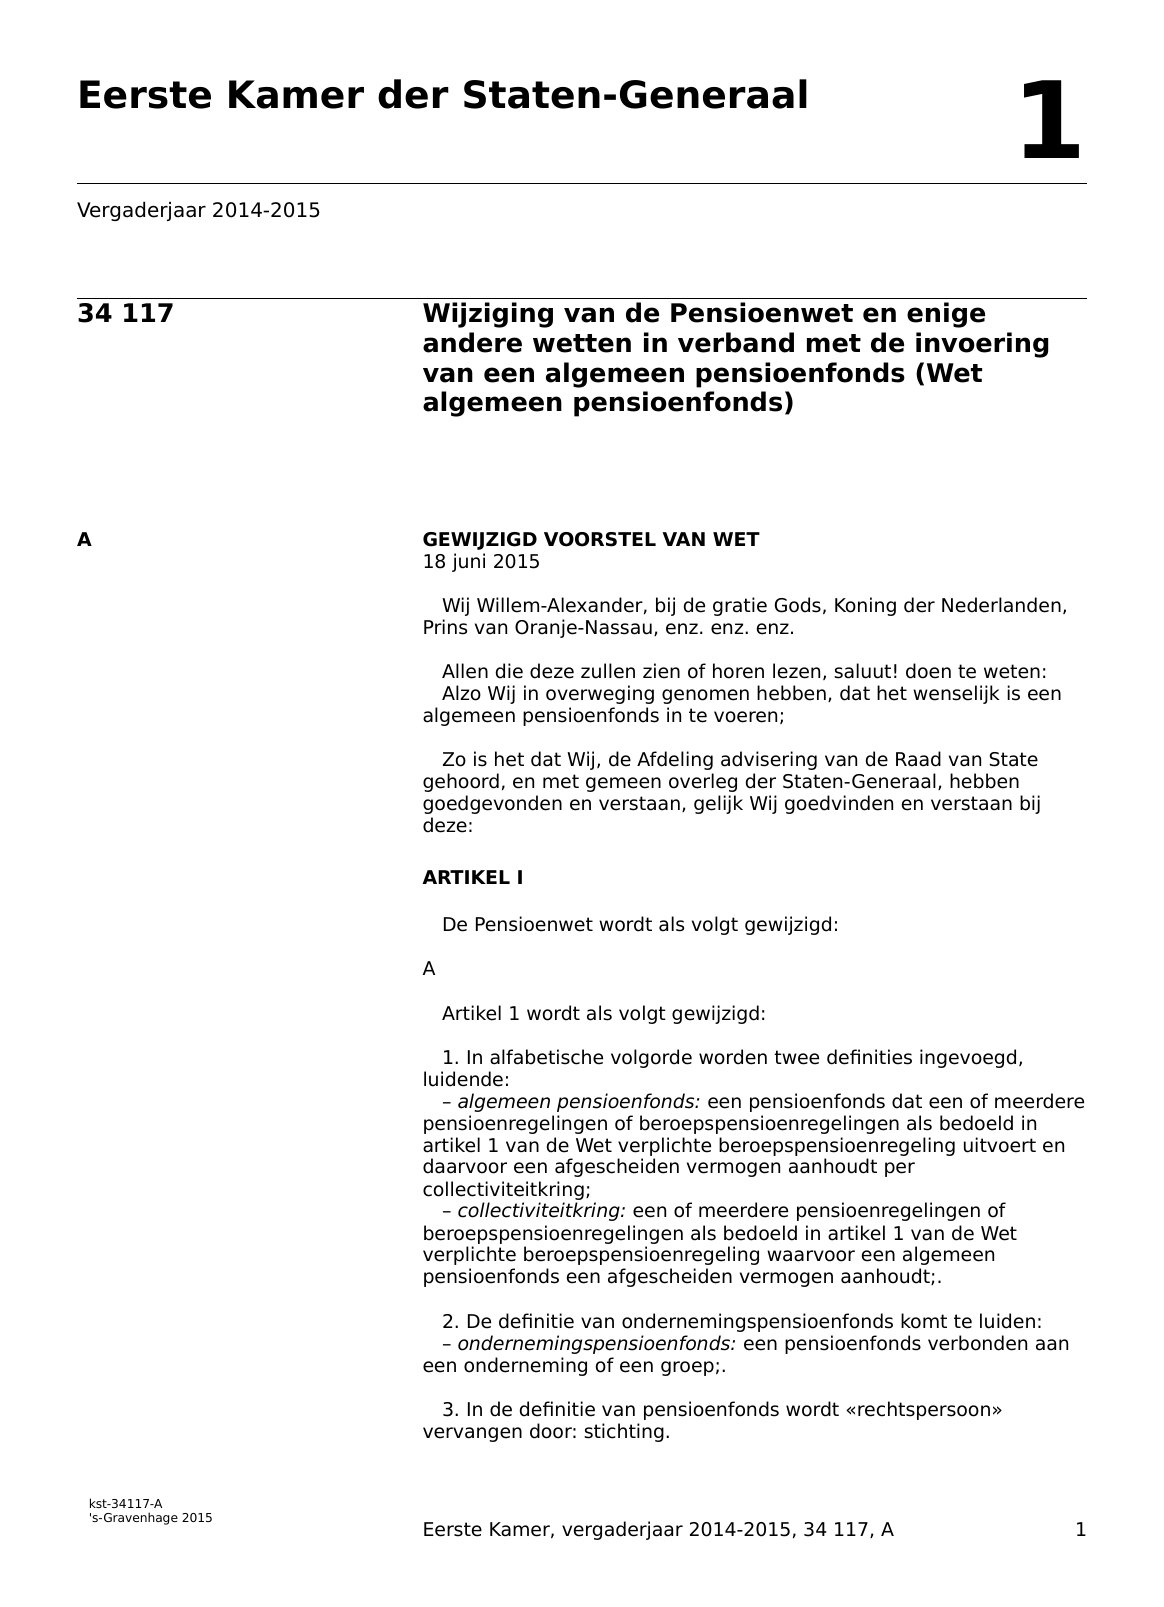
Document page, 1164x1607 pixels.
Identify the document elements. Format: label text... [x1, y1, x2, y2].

text – algemeen pensioenfonds: een pensioenfonds dat een of meerdere pensioenregelingen of beroepspensioenregelingen als bedoeld in artikel 1 van de Wet verplichte beroepspensioenregeling uitvoert en daarvoor een afgescheiden vermogen aanhoudt per collectiviteitkring; [422, 1091, 1087, 1200]
text 2. De definitie van ondernemingspensioenfonds komt te luiden: [422, 1311, 1087, 1332]
text 3. In de definitie van pensioenfonds wordt «rechtspersoon» vervangen door: stichting. [422, 1399, 1087, 1443]
text – ondernemingspensioenfonds: een pensioenfonds verbonden aan een onderneming of een groep;. [422, 1332, 1087, 1376]
text Zo is het dat Wij, de Afdeling advisering van de Raad van State gehoord, en met gemeen overleg der Staten-Generaal, hebben goedgevonden en verstaan, gelijk Wij goedvinden en verstaan bij deze: [422, 749, 1087, 837]
subtitle ARTIKEL I [422, 867, 1087, 889]
subtitle 34 117 Wijziging van de Pensioenwet en enige andere wetten in verband met de invoering van een algemeen pensioenfonds (Wet algemeen pensioenfonds) [77, 299, 1087, 418]
text 18 juni 2015 [422, 551, 1087, 573]
text – collectiviteitkring: een of meerdere pensioenregelingen of beroepspensioenregelingen als bedoeld in artikel 1 van de Wet verplichte beroepspensioenregeling waarvoor een algemeen pensioenfonds een afgescheiden vermogen aanhoudt;. [422, 1200, 1087, 1288]
text A [422, 958, 1087, 980]
text Wij Willem-Alexander, bij de gratie Gods, Koning der Nederlanden, Prins van Oranje-Nassau, enz. enz. enz. [422, 595, 1087, 639]
table_cell Vergaderjaar 2014-2015 [77, 184, 1087, 298]
text De Pensioenwet wordt als volgt gewijzigd: [422, 914, 1087, 936]
subtitle A GEWIJZIGD VOORSTEL VAN WET [77, 529, 1087, 551]
table_header 1 [886, 59, 1087, 183]
text 1. In alfabetische volgorde worden twee definities ingevoegd, luidende: [422, 1047, 1087, 1091]
text Artikel 1 wordt als volgt gewijzigd: [422, 1002, 1087, 1024]
text Allen die deze zullen zien of horen lezen, saluut! doen te weten: [422, 661, 1087, 683]
text 's-Gravenhage 2015 [88, 1511, 323, 1525]
table_header Eerste Kamer der Staten-Generaal [77, 59, 886, 183]
text Alzo Wij in overweging genomen hebben, dat het wenselijk is een algemeen pensioenfonds in te voeren; [422, 683, 1087, 727]
text kst-34117-A [88, 1497, 323, 1511]
